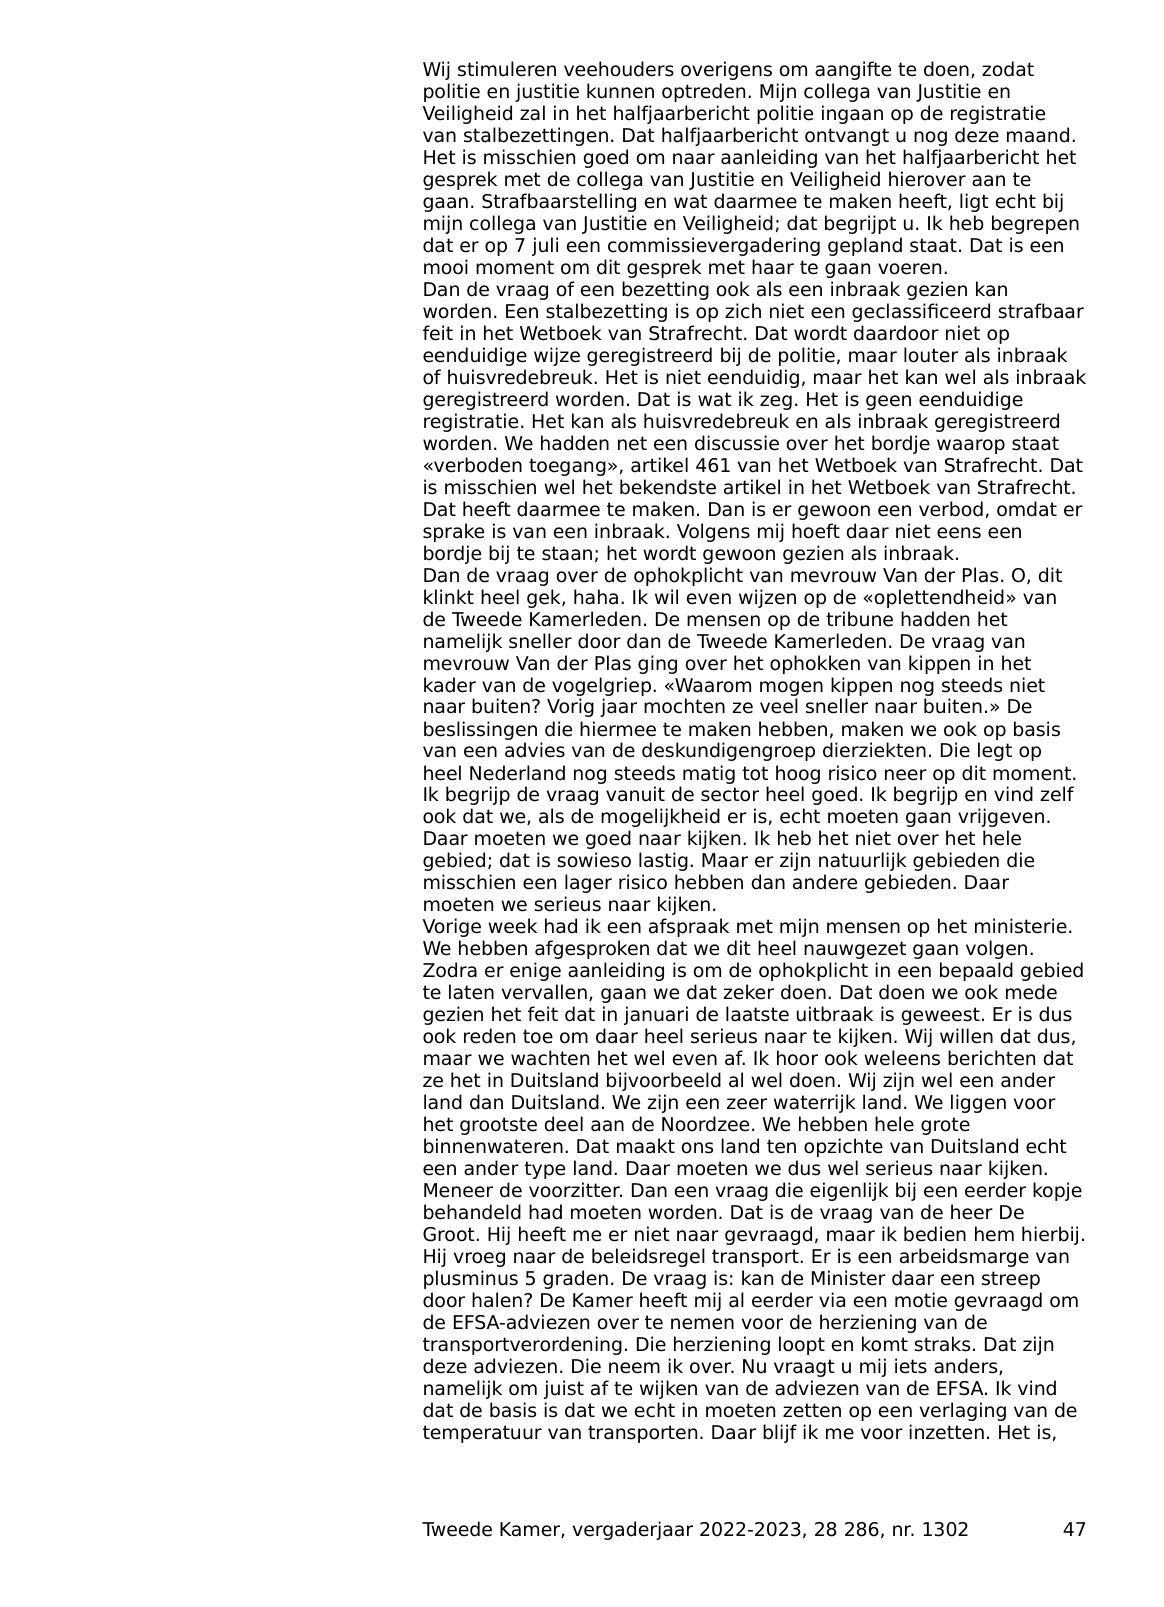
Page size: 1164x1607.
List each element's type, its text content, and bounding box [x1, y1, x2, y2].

text Wij stimuleren veehouders overigens om aangifte te doen, zodat politie en justitie kunnen optreden. Mijn collega van Justitie en Veiligheid zal in het halfjaarbericht politie ingaan op de registratie van stalbezettingen. Dat halfjaarbericht ontvangt u nog deze maand. Het is misschien goed om naar aanleiding van het halfjaarbericht het gesprek met de collega van Justitie en Veiligheid hierover aan te gaan. Strafbaarstelling en wat daarmee te maken heeft, ligt echt bij mijn collega van Justitie en Veiligheid; dat begrijpt u. Ik heb begrepen dat er op 7 juli een commissievergadering gepland staat. Dat is een mooi moment om dit gesprek met haar te gaan voeren. [422, 59, 1087, 279]
text Dan de vraag over de ophokplicht van mevrouw Van der Plas. O, dit klinkt heel gek, haha. Ik wil even wijzen op de «oplettendheid» van de Tweede Kamerleden. De mensen op de tribune hadden het namelijk sneller door dan de Tweede Kamerleden. De vraag van mevrouw Van der Plas ging over het ophokken van kippen in het kader van de vogelgriep. «Waarom mogen kippen nog steeds niet naar buiten? Vorig jaar mochten ze veel sneller naar buiten.» De beslissingen die hiermee te maken hebben, maken we ook op basis van een advies van de deskundigengroep dierziekten. Die legt op heel Nederland nog steeds matig tot hoog risico neer op dit moment. Ik begrijp de vraag vanuit de sector heel goed. Ik begrijp en vind zelf ook dat we, als de mogelijkheid er is, echt moeten gaan vrijgeven. Daar moeten we goed naar kijken. Ik heb het niet over het hele gebied; dat is sowieso lastig. Maar er zijn natuurlijk gebieden die misschien een lager risico hebben dan andere gebieden. Daar moeten we serieus naar kijken. [422, 564, 1087, 916]
text Vorige week had ik een afspraak met mijn mensen op het ministerie. We hebben afgesproken dat we dit heel nauwgezet gaan volgen. Zodra er enige aanleiding is om de ophokplicht in een bepaald gebied te laten vervallen, gaan we dat zeker doen. Dat doen we ook mede gezien het feit dat in januari de laatste uitbraak is geweest. Er is dus ook reden toe om daar heel serieus naar te kijken. Wij willen dat dus, maar we wachten het wel even af. Ik hoor ook weleens berichten dat ze het in Duitsland bijvoorbeeld al wel doen. Wij zijn wel een ander land dan Duitsland. We zijn een zeer waterrijk land. We liggen voor het grootste deel aan de Noordzee. We hebben hele grote binnenwateren. Dat maakt ons land ten opzichte van Duitsland echt een ander type land. Daar moeten we dus wel serieus naar kijken. [422, 916, 1087, 1180]
text Meneer de voorzitter. Dan een vraag die eigenlijk bij een eerder kopje behandeld had moeten worden. Dat is de vraag van de heer De Groot. Hij heeft me er niet naar gevraagd, maar ik bedien hem hierbij. Hij vroeg naar de beleidsregel transport. Er is een arbeidsmarge van plusminus 5 graden. De vraag is: kan de Minister daar een streep door halen? De Kamer heeft mij al eerder via een motie gevraagd om de EFSA-adviezen over te nemen voor de herziening van de transportverordening. Die herziening loopt en komt straks. Dat zijn deze adviezen. Die neem ik over. Nu vraagt u mij iets anders, namelijk om juist af te wijken van de adviezen van de EFSA. Ik vind dat de basis is dat we echt in moeten zetten op een verlaging van de temperatuur van transporten. Daar blijf ik me voor inzetten. Het is, [422, 1180, 1087, 1444]
text Dan de vraag of een bezetting ook als een inbraak gezien kan worden. Een stalbezetting is op zich niet een geclassificeerd strafbaar feit in het Wetboek van Strafrecht. Dat wordt daardoor niet op eenduidige wijze geregistreerd bij de politie, maar louter als inbraak of huisvredebreuk. Het is niet eenduidig, maar het kan wel als inbraak geregistreerd worden. Dat is wat ik zeg. Het is geen eenduidige registratie. Het kan als huisvredebreuk en als inbraak geregistreerd worden. We hadden net een discussie over het bordje waarop staat «verboden toegang», artikel 461 van het Wetboek van Strafrecht. Dat is misschien wel het bekendste artikel in het Wetboek van Strafrecht. Dat heeft daarmee te maken. Dan is er gewoon een verbod, omdat er sprake is van een inbraak. Volgens mij hoeft daar niet eens een bordje bij te staan; het wordt gewoon gezien als inbraak. [422, 279, 1087, 564]
